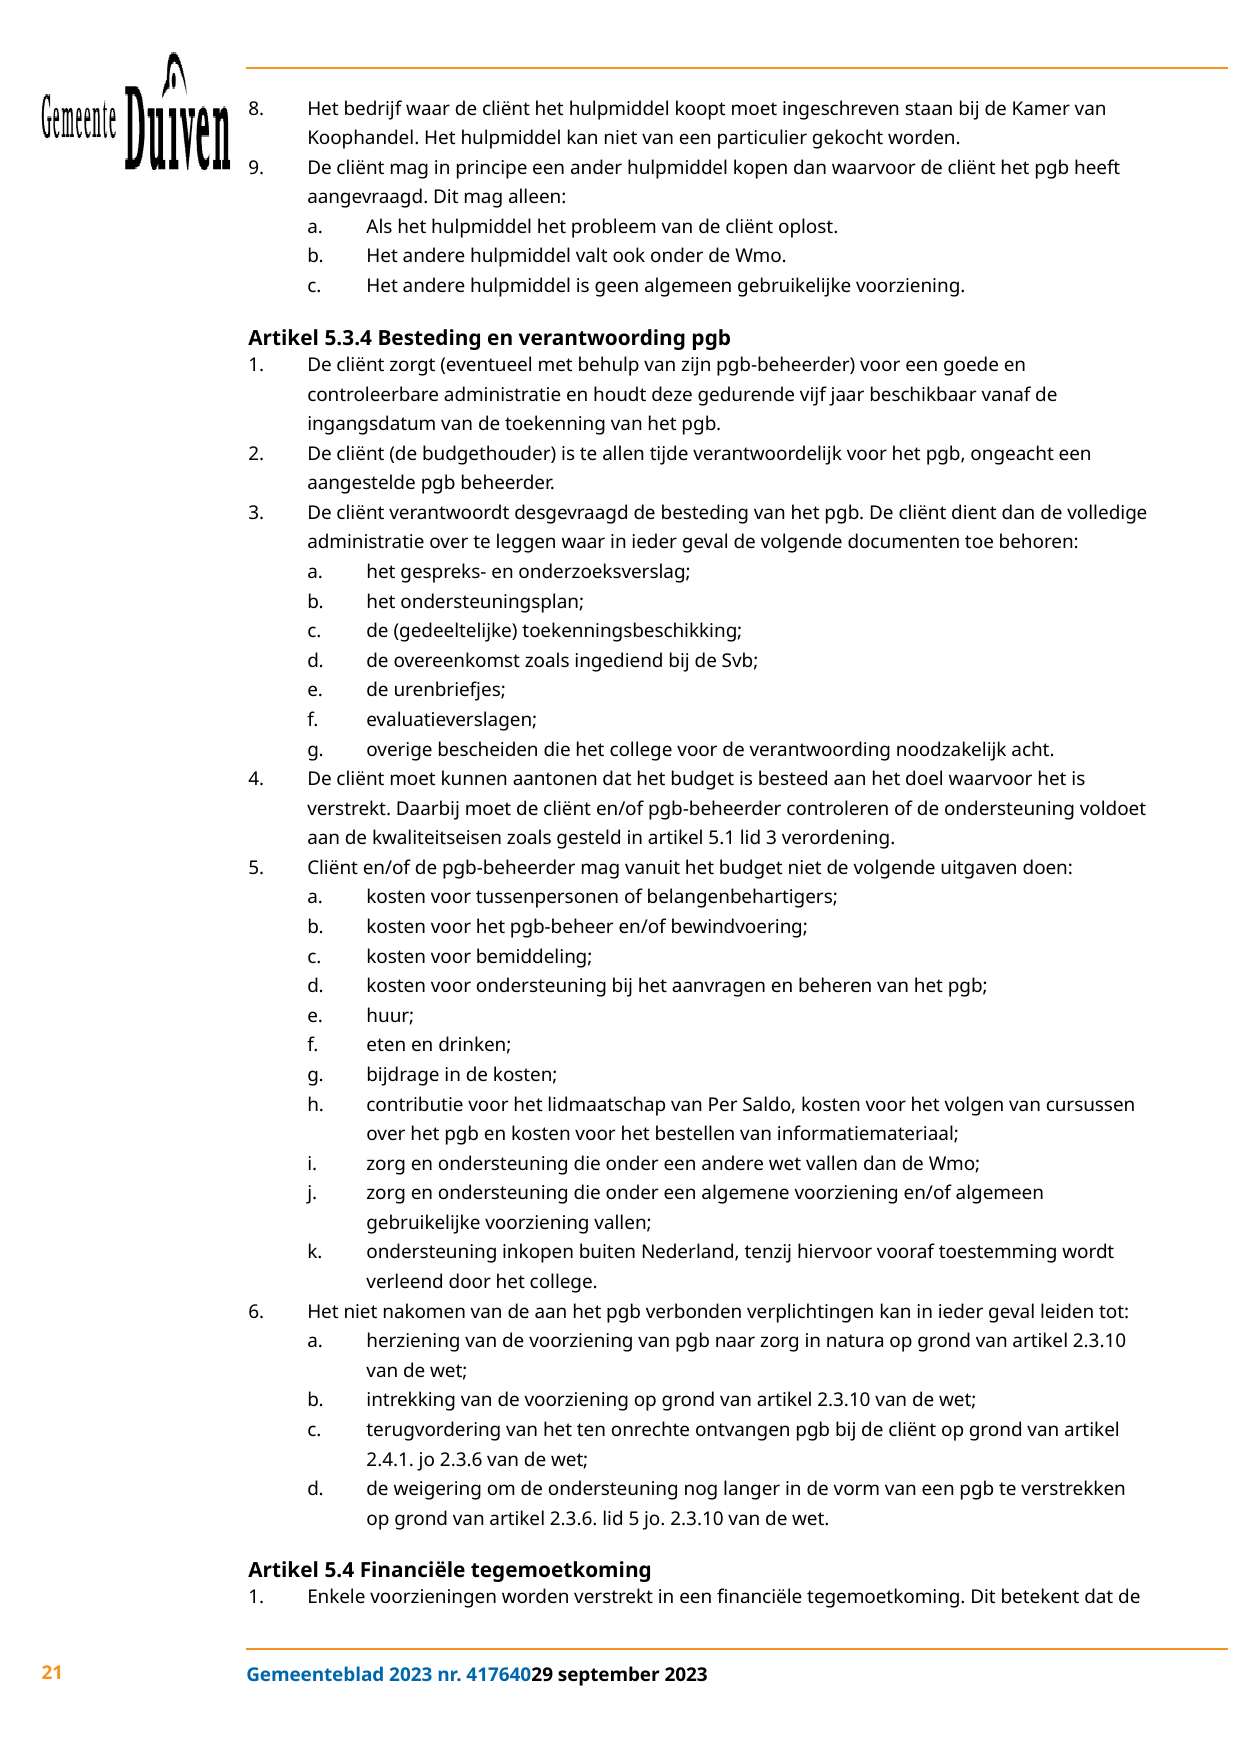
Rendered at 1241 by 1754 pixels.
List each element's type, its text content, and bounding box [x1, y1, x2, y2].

list het gespreks- en onderzoeksverslag; [307, 558, 1152, 584]
text Artikel 5.4 Financiële tegemoetkoming [248, 1555, 1152, 1584]
list de (gedeeltelijke) toekenningsbeschikking; [307, 617, 1152, 643]
list de weigering om de ondersteuning nog langer in de vorm van een pgb te verstrekken op grond van artikel 2.3.6. lid 5 jo. 2.3.10 van de wet. [307, 1475, 1152, 1531]
list zorg en ondersteuning die onder een andere wet vallen dan de Wmo; [307, 1150, 1152, 1176]
picture [41, 47, 231, 172]
list De cliënt zorgt (eventueel met behulp van zijn pgb-beheerder) voor een goede en controleerbare administratie en houdt deze gedurende vijf jaar beschikbaar vanaf de ingangsdatum van de toekenning van het pgb. [248, 351, 1152, 436]
list de overeenkomst zoals ingediend bij de Svb; [307, 647, 1152, 673]
list contributie voor het lidmaatschap van Per Saldo, kosten voor het volgen van cursussen over het pgb en kosten voor het bestellen van informatiemateriaal; [307, 1091, 1152, 1146]
list terugvordering van het ten onrechte ontvangen pgb bij de cliënt op grond van artikel 2.4.1. jo 2.3.6 van de wet; [307, 1416, 1152, 1471]
list evaluatieverslagen; [307, 706, 1152, 732]
list De cliënt (de budgethouder) is te allen tijde verantwoordelijk voor het pgb, ongeacht een aangestelde pgb beheerder. [248, 440, 1152, 495]
list zorg en ondersteuning die onder een algemene voorziening en/of algemeen gebruikelijke voorziening vallen; [307, 1179, 1152, 1235]
list kosten voor tussenpersonen of belangenbehartigers; [307, 884, 1152, 909]
list De cliënt moet kunnen aantonen dat het budget is besteed aan het doel waarvoor het is verstrekt. Daarbij moet de cliënt en/of pgb-beheerder controleren of de ondersteuning voldoet aan de kwaliteitseisen zoals gesteld in artikel 5.1 lid 3 verordening. [248, 765, 1152, 850]
list overige bescheiden die het college voor de verantwoording noodzakelijk acht. [307, 736, 1152, 761]
list Als het hulpmiddel het probleem van de cliënt oplost. [307, 213, 1152, 239]
list De cliënt mag in principe een ander hulpmiddel kopen dan waarvoor de cliënt het pgb heeft aangevraagd. Dit mag alleen: [248, 154, 1152, 209]
list Cliënt en/of de pgb-beheerder mag vanuit het budget niet de volgende uitgaven doen: [248, 854, 1152, 880]
list Het andere hulpmiddel is geen algemeen gebruikelijke voorziening. [307, 272, 1152, 298]
text Artikel 5.3.4 Besteding en verantwoording pgb [248, 323, 1152, 351]
list ondersteuning inkopen buiten Nederland, tenzij hiervoor vooraf toestemming wordt verleend door het college. [307, 1239, 1152, 1294]
list kosten voor ondersteuning bij het aanvragen en beheren van het pgb; [307, 972, 1152, 998]
list Het andere hulpmiddel valt ook onder de Wmo. [307, 243, 1152, 268]
list kosten voor het pgb-beheer en/of bewindvoering; [307, 913, 1152, 939]
list De cliënt verantwoordt desgevraagd de besteding van het pgb. De cliënt dient dan de volledige administratie over te leggen waar in ieder geval de volgende documenten toe behoren: [248, 499, 1152, 554]
list intrekking van de voorziening op grond van artikel 2.3.10 van de wet; [307, 1387, 1152, 1412]
list eten en drinken; [307, 1032, 1152, 1057]
list de urenbriefjes; [307, 677, 1152, 702]
list het ondersteuningsplan; [307, 588, 1152, 613]
list huur; [307, 1002, 1152, 1028]
list bijdrage in de kosten; [307, 1061, 1152, 1087]
list Het niet nakomen van de aan het pgb verbonden verplichtingen kan in ieder geval leiden tot: [248, 1298, 1152, 1323]
list Enkele voorzieningen worden verstrekt in een financiële tegemoetkoming. Dit betekent dat de [248, 1584, 1152, 1609]
list Het bedrijf waar de cliënt het hulpmiddel koopt moet ingeschreven staan bij de Kamer van Koophandel. Het hulpmiddel kan niet van een particulier gekocht worden. [248, 95, 1152, 150]
list kosten voor bemiddeling; [307, 943, 1152, 968]
list herziening van de voorziening van pgb naar zorg in natura op grond van artikel 2.3.10 van de wet; [307, 1327, 1152, 1383]
